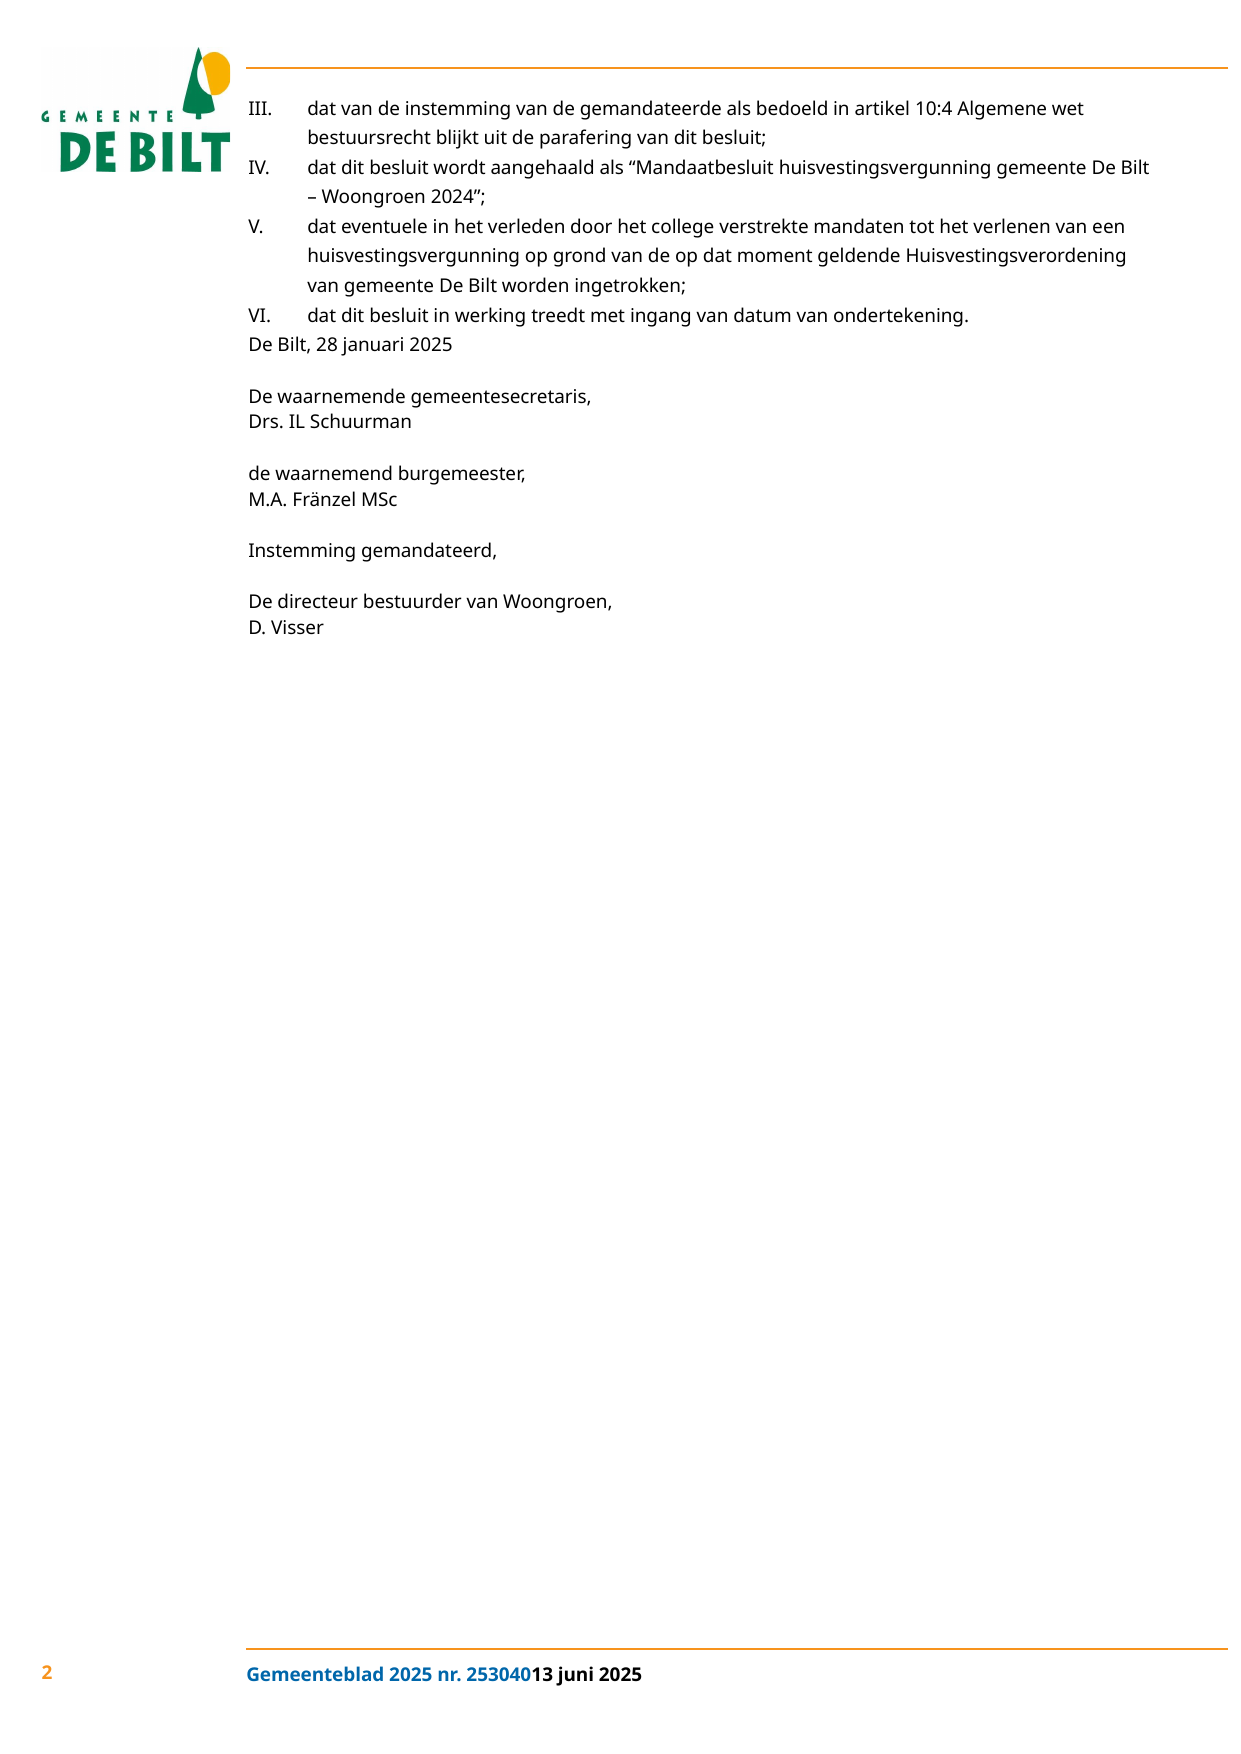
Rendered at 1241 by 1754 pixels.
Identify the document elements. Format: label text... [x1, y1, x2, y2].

picture [41, 47, 231, 172]
text M.A. Fränzel MSc [248, 486, 1152, 512]
list dat van de instemming van de gemandateerde als bedoeld in artikel 10:4 Algemene wet bestuursrecht blijkt uit de parafering van dit besluit; [248, 95, 1152, 150]
list dat dit besluit wordt aangehaald als “Mandaatbesluit huisvestingsvergunning gemeente De Bilt – Woongroen 2024”; [248, 154, 1152, 209]
list dat dit besluit in werking treedt met ingang van datum van ondertekening. [248, 302, 1152, 328]
list dat eventuele in het verleden door het college verstrekte mandaten tot het verlenen van een huisvestingsvergunning op grond van de op dat moment geldende Huisvestingsverordening van gemeente De Bilt worden ingetrokken; [248, 213, 1152, 298]
text De directeur bestuurder van Woongroen, [248, 589, 1152, 614]
text Instemming gemandateerd, [248, 537, 1152, 563]
text de waarnemend burgemeester, [248, 460, 1152, 486]
text Drs. IL Schuurman [248, 409, 1152, 434]
text De Bilt, 28 januari 2025 [248, 331, 1152, 357]
text De waarnemende gemeentesecretaris, [248, 383, 1152, 409]
text D. Visser [248, 614, 1152, 640]
